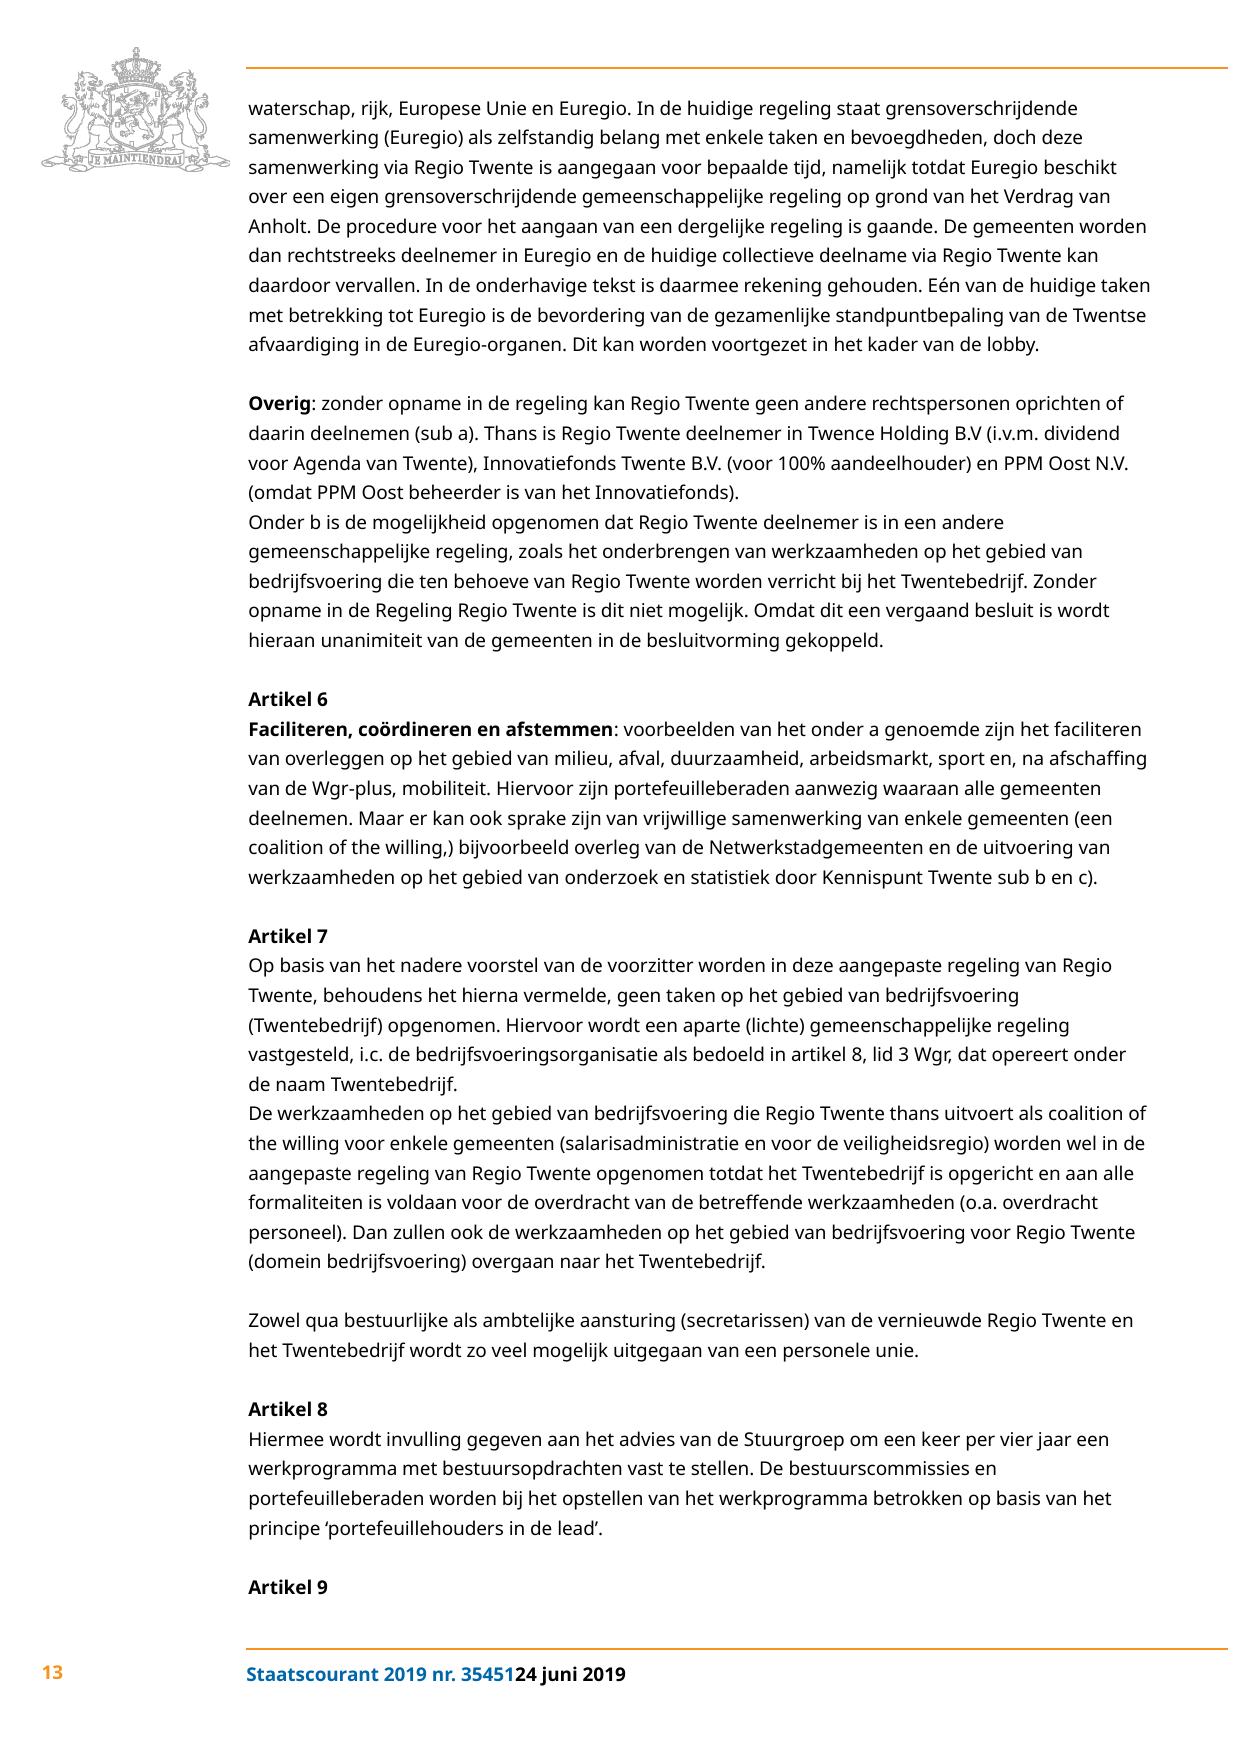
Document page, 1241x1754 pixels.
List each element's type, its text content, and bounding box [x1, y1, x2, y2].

picture [41, 47, 231, 172]
text De werkzaamheden op het gebied van bedrijfsvoering die Regio Twente thans uitvoert als coalition of the willing voor enkele gemeenten (salarisadministratie en voor de veiligheidsregio) worden wel in de aangepaste regeling van Regio Twente opgenomen totdat het Twentebedrijf is opgericht en aan alle formaliteiten is voldaan voor de overdracht van de betreffende werkzaamheden (o.a. overdracht personeel). Dan zullen ook de werkzaamheden op het gebied van bedrijfsvoering voor Regio Twente (domein bedrijfsvoering) overgaan naar het Twentebedrijf. [248, 1101, 1152, 1274]
text Artikel 7 [248, 923, 1152, 949]
text Hiermee wordt invulling gegeven aan het advies van de Stuurgroep om een keer per vier jaar een werkprogramma met bestuursopdrachten vast te stellen. De bestuurscommissies en portefeuilleberaden worden bij het opstellen van het werkprogramma betrokken op basis van het principe ‘portefeuillehouders in de lead’. [248, 1426, 1152, 1541]
text waterschap, rijk, Europese Unie en Euregio. In de huidige regeling staat grensoverschrijdende samenwerking (Euregio) als zelfstandig belang met enkele taken en bevoegdheden, doch deze samenwerking via Regio Twente is aangegaan voor bepaalde tijd, namelijk totdat Euregio beschikt over een eigen grensoverschrijdende gemeenschappelijke regeling op grond van het Verdrag van Anholt. De procedure voor het aangaan van een dergelijke regeling is gaande. De gemeenten worden dan rechtstreeks deelnemer in Euregio en de huidige collectieve deelname via Regio Twente kan daardoor vervallen. In de onderhavige tekst is daarmee rekening gehouden. Eén van de huidige taken met betrekking tot Euregio is de bevordering van de gezamenlijke standpuntbepaling van de Twentse afvaardiging in de Euregio-organen. Dit kan worden voortgezet in het kader van de lobby. [248, 95, 1152, 357]
text Artikel 6 [248, 686, 1152, 712]
text Faciliteren, coördineren en afstemmen: voorbeelden van het onder a genoemde zijn het faciliteren van overleggen op het gebied van milieu, afval, duurzaamheid, arbeidsmarkt, sport en, na afschaffing van de Wgr-plus, mobiliteit. Hiervoor zijn portefeuilleberaden aanwezig waaraan alle gemeenten deelnemen. Maar er kan ook sprake zijn van vrijwillige samenwerking van enkele gemeenten (een coalition of the willing,) bijvoorbeeld overleg van de Netwerkstadgemeenten en de uitvoering van werkzaamheden op het gebied van onderzoek en statistiek door Kennispunt Twente sub b en c). [248, 716, 1152, 890]
text Zowel qua bestuurlijke als ambtelijke aansturing (secretarissen) van de vernieuwde Regio Twente en het Twentebedrijf wordt zo veel mogelijk uitgegaan van een personele unie. [248, 1308, 1152, 1363]
text Artikel 8 [248, 1396, 1152, 1422]
text Artikel 9 [248, 1574, 1152, 1600]
text Onder b is de mogelijkheid opgenomen dat Regio Twente deelnemer is in een andere gemeenschappelijke regeling, zoals het onderbrengen van werkzaamheden op het gebied van bedrijfsvoering die ten behoeve van Regio Twente worden verricht bij het Twentebedrijf. Zonder opname in de Regeling Regio Twente is dit niet mogelijk. Omdat dit een vergaand besluit is wordt hieraan unanimiteit van de gemeenten in de besluitvorming gekoppeld. [248, 509, 1152, 653]
text Op basis van het nadere voorstel van de voorzitter worden in deze aangepaste regeling van Regio Twente, behoudens het hierna vermelde, geen taken op het gebied van bedrijfsvoering (Twentebedrijf) opgenomen. Hiervoor wordt een aparte (lichte) gemeenschappelijke regeling vastgesteld, i.c. de bedrijfsvoeringsorganisatie als bedoeld in artikel 8, lid 3 Wgr, dat opereert onder de naam Twentebedrijf. [248, 953, 1152, 1097]
text Overig: zonder opname in de regeling kan Regio Twente geen andere rechtspersonen oprichten of daarin deelnemen (sub a). Thans is Regio Twente deelnemer in Twence Holding B.V (i.v.m. dividend voor Agenda van Twente), Innovatiefonds Twente B.V. (voor 100% aandeelhouder) en PPM Oost N.V. (omdat PPM Oost beheerder is van het Innovatiefonds). [248, 391, 1152, 505]
